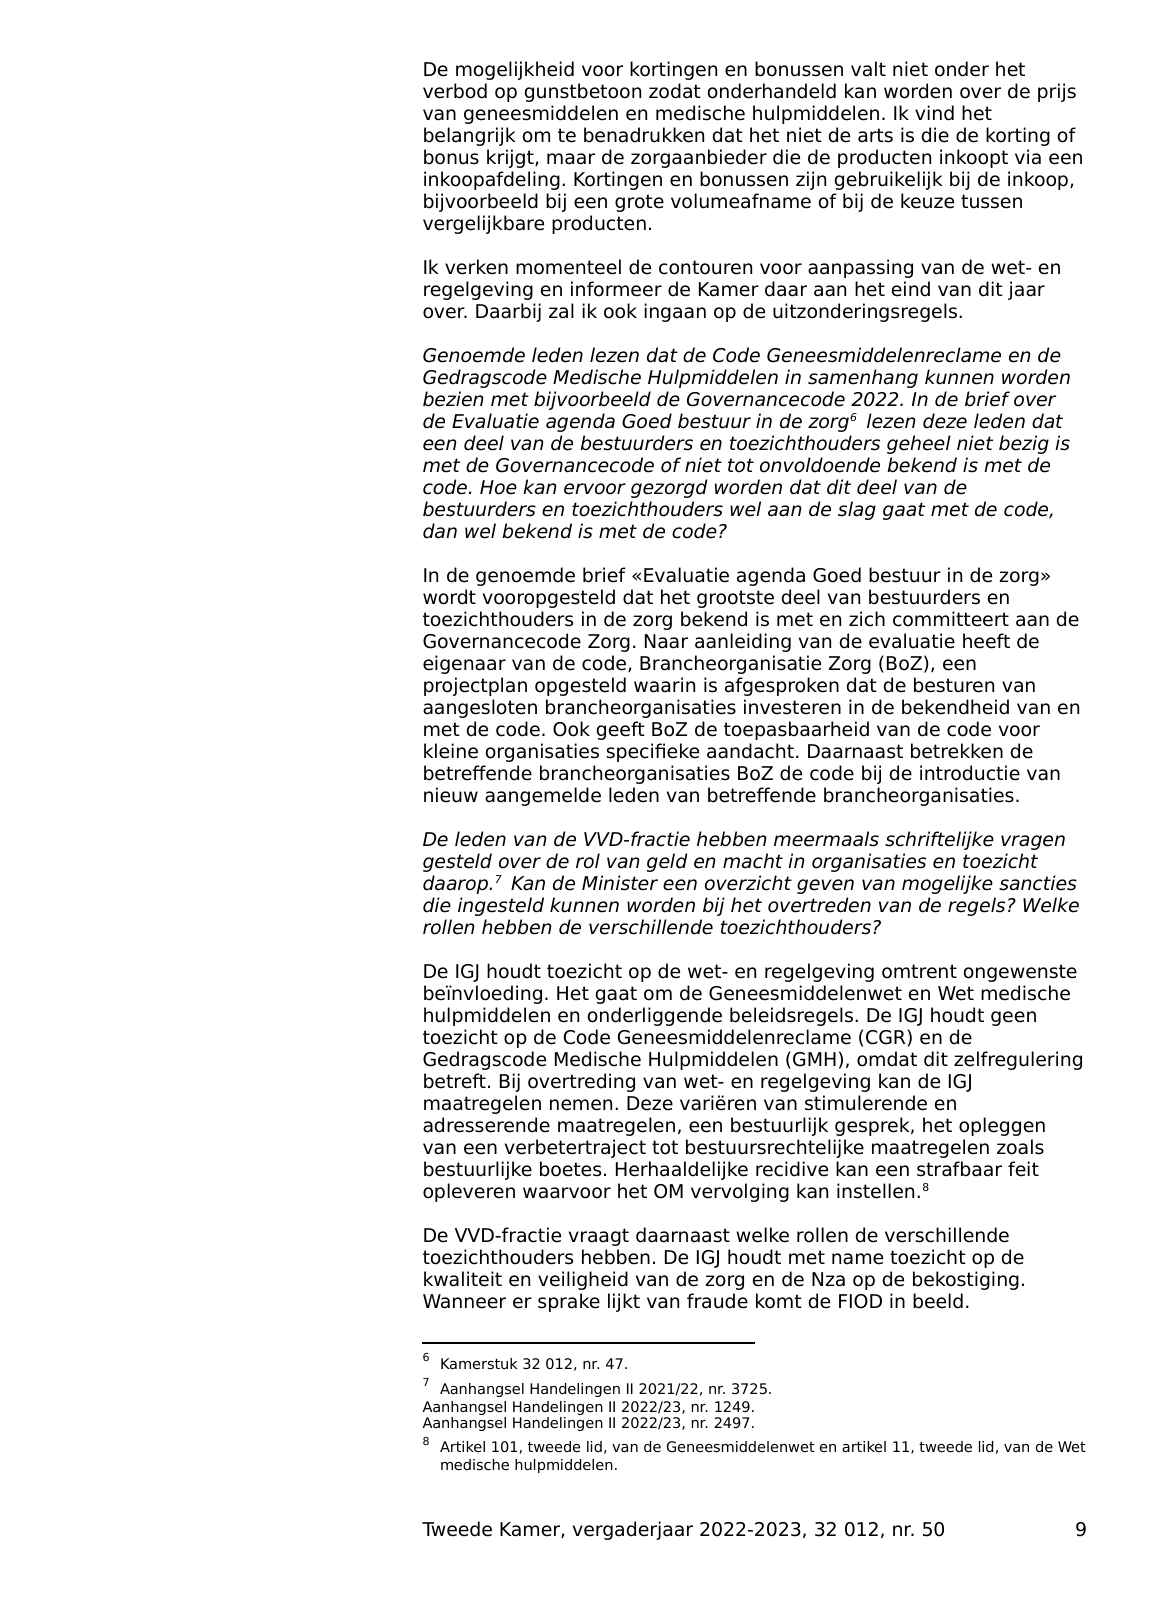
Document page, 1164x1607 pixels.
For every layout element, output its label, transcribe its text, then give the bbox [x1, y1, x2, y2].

text De mogelijkheid voor kortingen en bonussen valt niet onder het verbod op gunstbetoon zodat onderhandeld kan worden over de prijs van geneesmiddelen en medische hulpmiddelen. Ik vind het belangrijk om te benadrukken dat het niet de arts is die de korting of bonus krijgt, maar de zorgaanbieder die de producten inkoopt via een inkoopafdeling. Kortingen en bonussen zijn gebruikelijk bij de inkoop, bijvoorbeeld bij een grote volumeafname of bij de keuze tussen vergelijkbare producten. [422, 59, 1087, 235]
text Aanhangsel Handelingen II 2021/22, nr. 3725. [422, 1377, 1087, 1399]
text Aanhangsel Handelingen II 2022/23, nr. 2497. [422, 1416, 1087, 1432]
text Artikel 101, tweede lid, van de Geneesmiddelenwet en artikel 11, tweede lid, van de Wet medische hulpmiddelen. [422, 1435, 1087, 1474]
text De VVD-fractie vraagt daarnaast welke rollen de verschillende toezichthouders hebben. De IGJ houdt met name toezicht op de kwaliteit en veiligheid van de zorg en de Nza op de bekostiging. Wanneer er sprake lijkt van fraude komt de FIOD in beeld. [422, 1225, 1087, 1313]
text Ik verken momenteel de contouren voor aanpassing van de wet- en regelgeving en informeer de Kamer daar aan het eind van dit jaar over. Daarbij zal ik ook ingaan op de uitzonderingsregels. [422, 257, 1087, 323]
text In de genoemde brief «Evaluatie agenda Goed bestuur in de zorg» wordt vooropgesteld dat het grootste deel van bestuurders en toezichthouders in de zorg bekend is met en zich committeert aan de Governancecode Zorg. Naar aanleiding van de evaluatie heeft de eigenaar van de code, Brancheorganisatie Zorg (BoZ), een projectplan opgesteld waarin is afgesproken dat de besturen van aangesloten brancheorganisaties investeren in de bekendheid van en met de code. Ook geeft BoZ de toepasbaarheid van de code voor kleine organisaties specifieke aandacht. Daarnaast betrekken de betreffende brancheorganisaties BoZ de code bij de introductie van nieuw aangemelde leden van betreffende brancheorganisaties. [422, 565, 1087, 807]
text Aanhangsel Handelingen II 2022/23, nr. 1249. [422, 1399, 1087, 1416]
text De IGJ houdt toezicht op de wet- en regelgeving omtrent ongewenste beïnvloeding. Het gaat om de Geneesmiddelenwet en Wet medische hulpmiddelen en onderliggende beleidsregels. De IGJ houdt geen toezicht op de Code Geneesmiddelenreclame (CGR) en de Gedragscode Medische Hulpmiddelen (GMH), omdat dit zelfregulering betreft. Bij overtreding van wet- en regelgeving kan de IGJ maatregelen nemen. Deze variëren van stimulerende en adresserende maatregelen, een bestuurlijk gesprek, het opleggen van een verbetertraject tot bestuursrechtelijke maatregelen zoals bestuurlijke boetes. Herhaaldelijke recidive kan een strafbaar feit opleveren waarvoor het OM vervolging kan instellen. [422, 961, 1087, 1203]
text De leden van de VVD-fractie hebben meermaals schriftelijke vragen gesteld over de rol van geld en macht in organisaties en toezicht daarop. Kan de Minister een overzicht geven van mogelijke sancties die ingesteld kunnen worden bij het overtreden van de regels? Welke rollen hebben de verschillende toezichthouders? [422, 829, 1087, 939]
text Kamerstuk 32 012, nr. 47. [422, 1352, 1087, 1374]
text Genoemde leden lezen dat de Code Geneesmiddelenreclame en de Gedragscode Medische Hulpmiddelen in samenhang kunnen worden bezien met bijvoorbeeld de Governancecode 2022. In de brief over de Evaluatie agenda Goed bestuur in de zorg lezen deze leden dat een deel van de bestuurders en toezichthouders geheel niet bezig is met de Governancecode of niet tot onvoldoende bekend is met de code. Hoe kan ervoor gezorgd worden dat dit deel van de bestuurders en toezichthouders wel aan de slag gaat met de code, dan wel bekend is met de code? [422, 345, 1087, 543]
